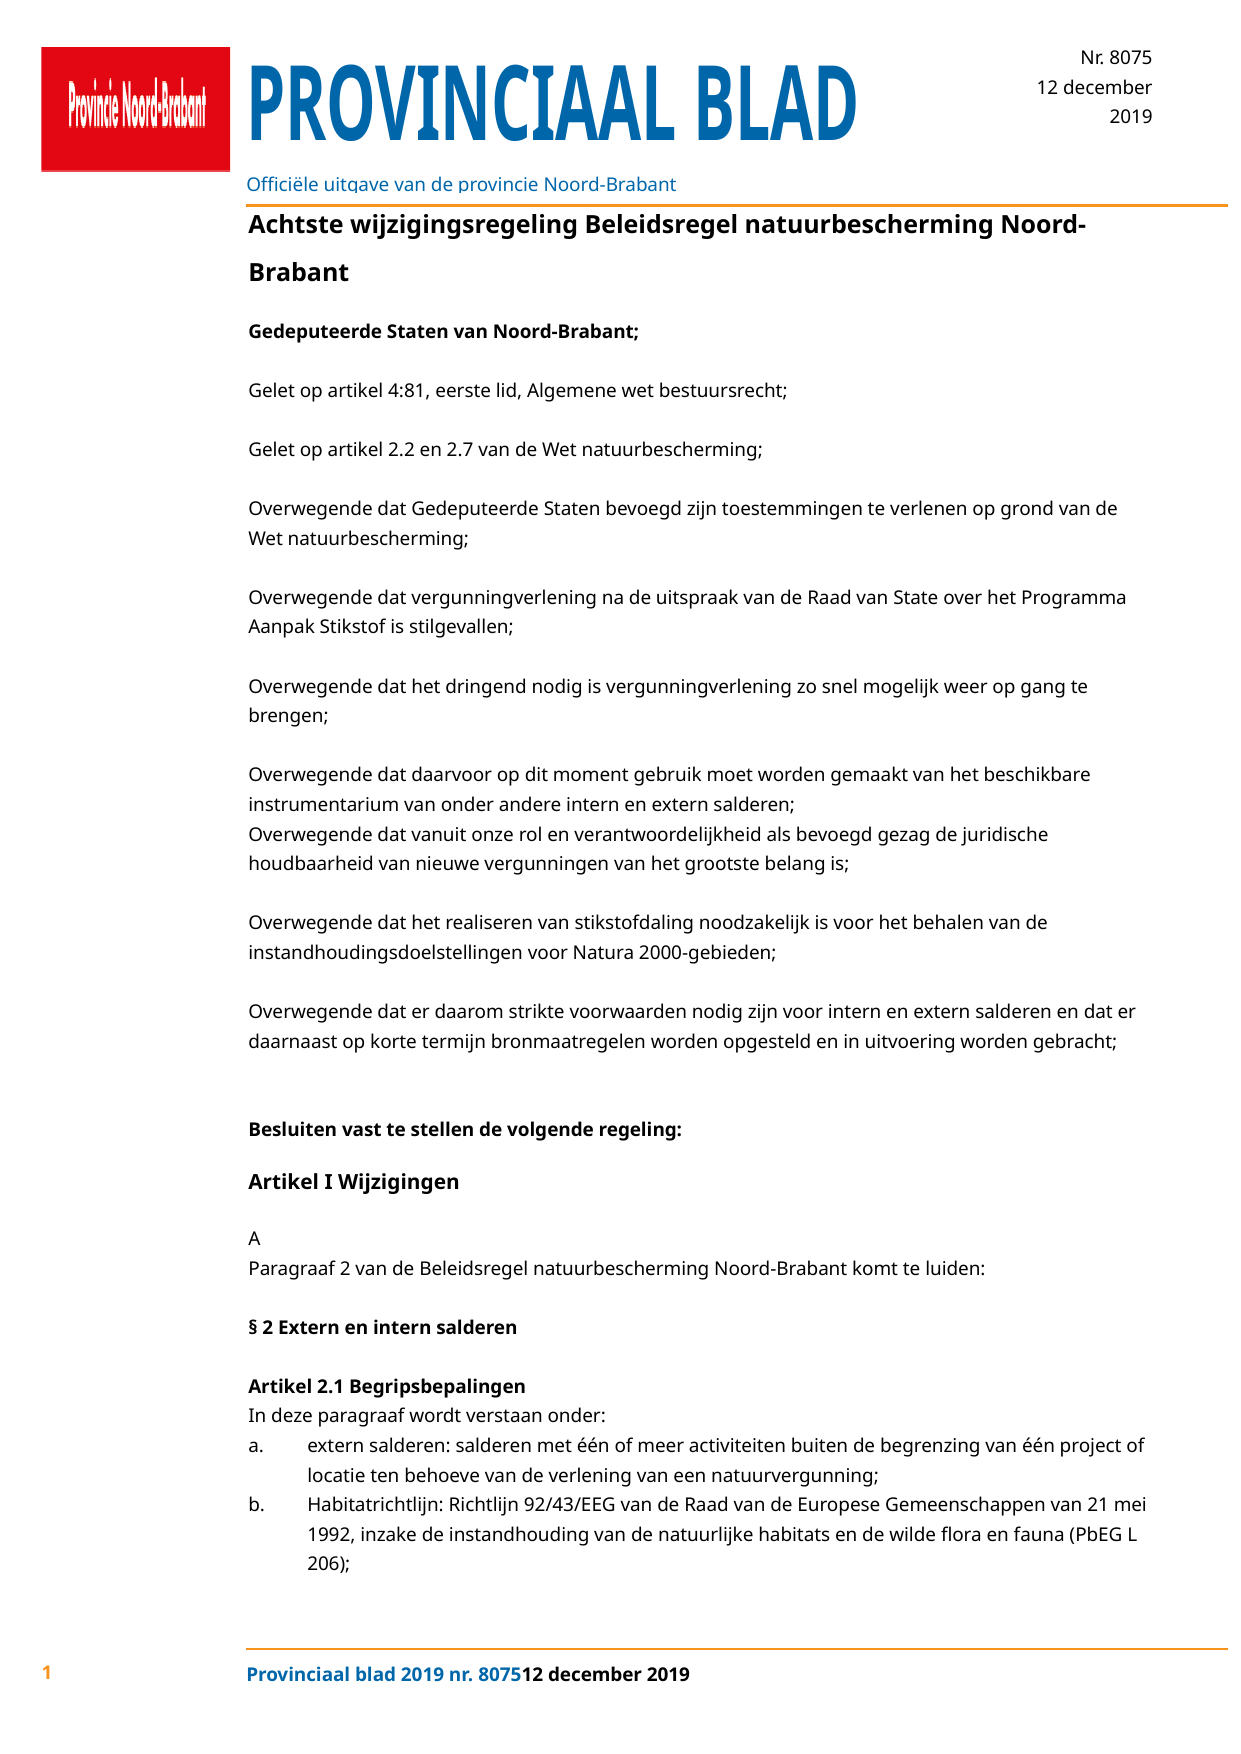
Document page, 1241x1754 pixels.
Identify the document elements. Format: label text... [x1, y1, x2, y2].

text Overwegende dat vergunningverlening na de uitspraak van de Raad van State over het Programma Aanpak Stikstof is stilgevallen; [248, 584, 1152, 639]
text Overwegende dat het dringend nodig is vergunningverlening zo snel mogelijk weer op gang te brengen; [248, 673, 1152, 728]
text Gelet op artikel 2.2 en 2.7 van de Wet natuurbescherming; [248, 436, 1152, 462]
text Artikel I Wijzigingen [248, 1167, 1152, 1196]
text Gedeputeerde Staten van Noord-Brabant; [248, 318, 1152, 344]
text Overwegende dat daarvoor op dit moment gebruik moet worden gemaakt van het beschikbare instrumentarium van onder andere intern en extern salderen; [248, 762, 1152, 817]
text § 2 Extern en intern salderen [248, 1314, 1152, 1339]
text Overwegende dat Gedeputeerde Staten bevoegd zijn toestemmingen te verlenen op grond van de Wet natuurbescherming; [248, 495, 1152, 551]
text Overwegende dat er daarom strikte voorwaarden nodig zijn voor intern en extern salderen en dat er daarnaast op korte termijn bronmaatregelen worden opgesteld en in uitvoering worden gebracht; [248, 998, 1152, 1054]
text Besluiten vast te stellen de volgende regeling: [248, 1117, 1152, 1142]
text Overwegende dat het realiseren van stikstofdaling noodzakelijk is voor het behalen van de instandhoudingsdoelstellingen voor Natura 2000-gebieden; [248, 909, 1152, 965]
text In deze paragraaf wordt verstaan onder: [248, 1403, 1152, 1428]
picture [41, 47, 231, 172]
text Paragraaf 2 van de Beleidsregel natuurbescherming Noord-Brabant komt te luiden: [248, 1255, 1152, 1280]
text Gelet op artikel 4:81, eerste lid, Algemene wet bestuursrecht; [248, 377, 1152, 403]
text Artikel 2.1 Begripsbepalingen [248, 1373, 1152, 1399]
text Achtste wijzigingsregeling Beleidsregel natuurbescherming Noord-Brabant [248, 207, 1152, 288]
text Overwegende dat vanuit onze rol en verantwoordelijkheid als bevoegd gezag de juridische houdbaarheid van nieuwe vergunningen van het grootste belang is; [248, 821, 1152, 876]
list Habitatrichtlijn: Richtlijn 92/43/EEG van de Raad van de Europese Gemeenschappen van 21 mei 1992, inzake de instandhouding van de natuurlijke habitats en de wilde flora en fauna (PbEG L 206); [248, 1491, 1152, 1576]
text A [248, 1225, 1152, 1251]
list extern salderen: salderen met één of meer activiteiten buiten de begrenzing van één project of locatie ten behoeve van de verlening van een natuurvergunning; [248, 1432, 1152, 1487]
